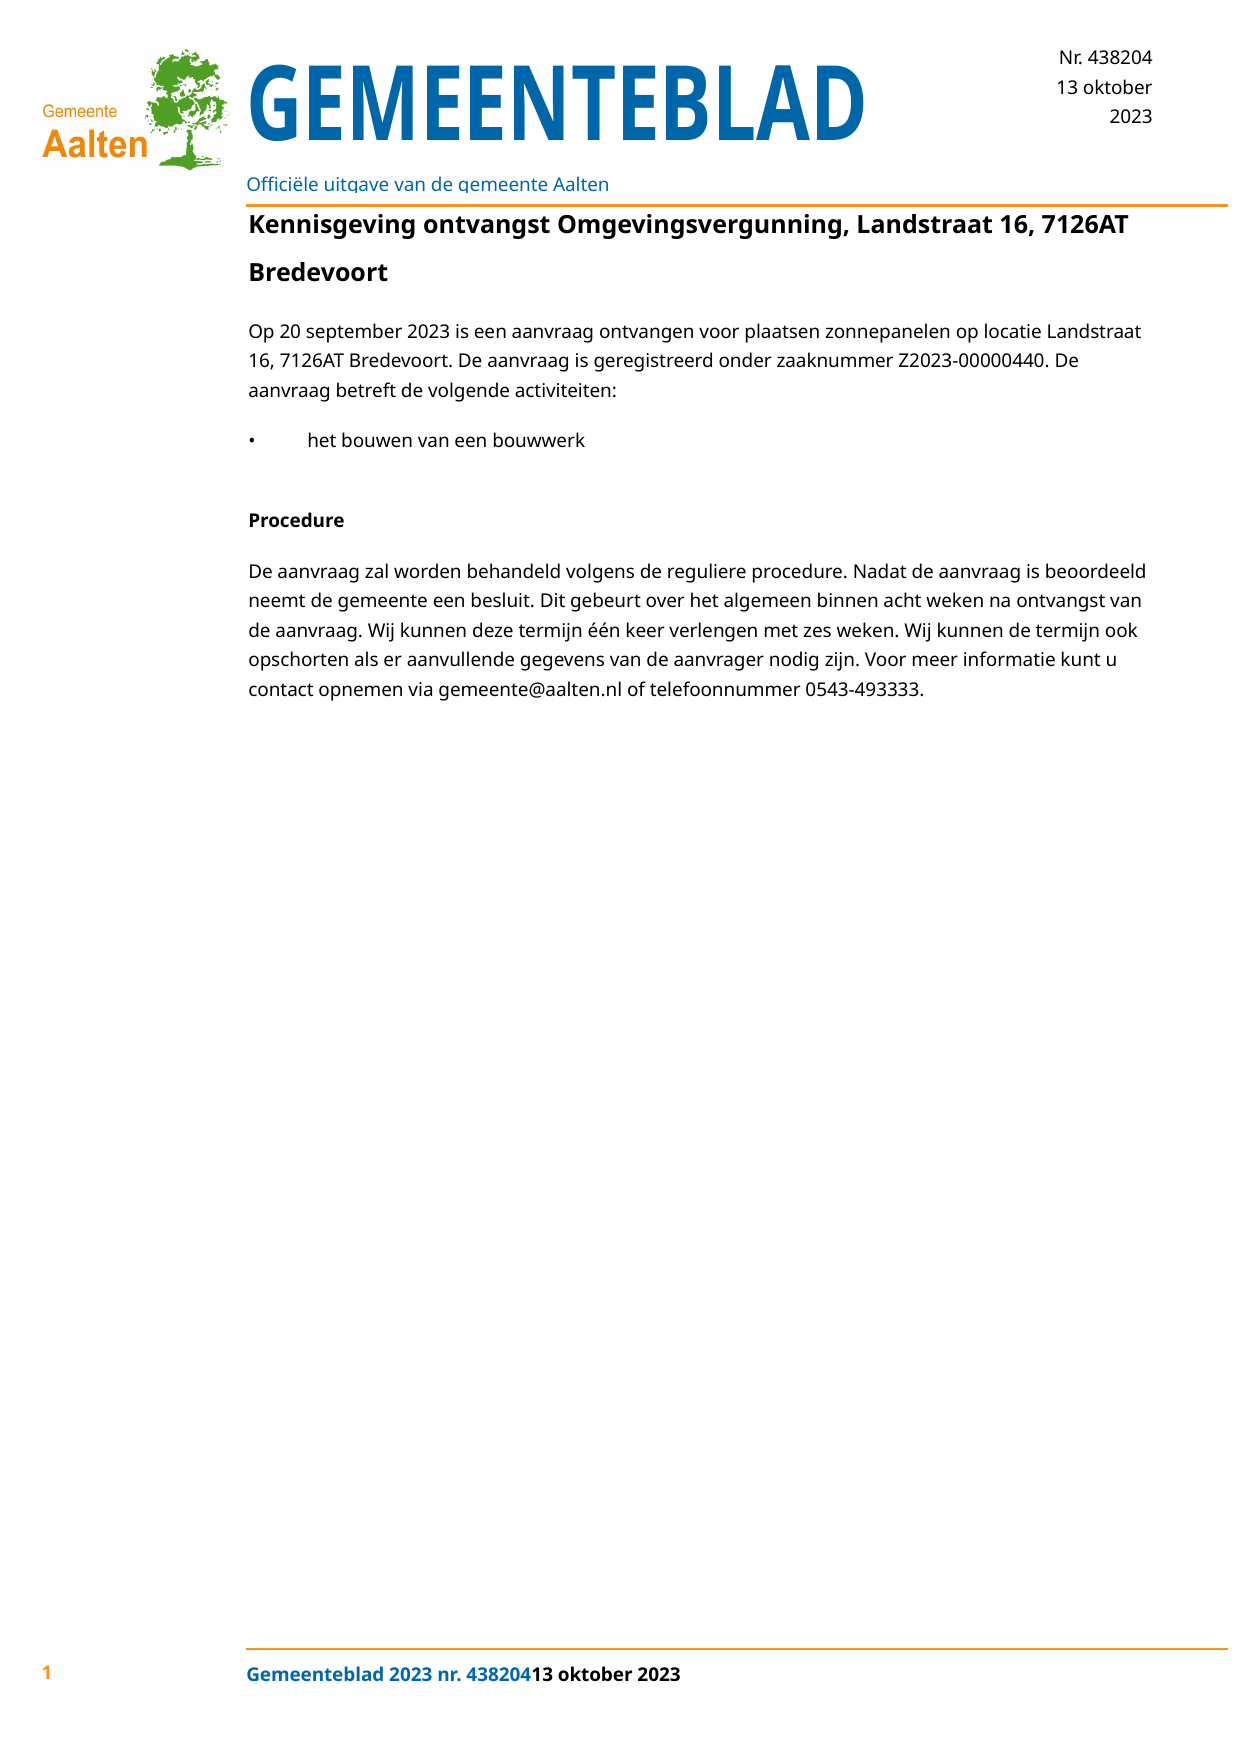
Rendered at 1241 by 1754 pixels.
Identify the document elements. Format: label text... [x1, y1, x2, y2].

text Procedure [248, 507, 1152, 533]
picture [41, 47, 231, 172]
list het bouwen van een bouwwerk [248, 427, 1152, 453]
text De aanvraag zal worden behandeld volgens de reguliere procedure. Nadat de aanvraag is beoordeeld neemt de gemeente een besluit. Dit gebeurt over het algemeen binnen acht weken na ontvangst van de aanvraag. Wij kunnen deze termijn één keer verlengen met zes weken. Wij kunnen de termijn ook opschorten als er aanvullende gegevens van de aanvrager nodig zijn. Voor meer informatie kunt u contact opnemen via gemeente@aalten.nl of telefoonnummer 0543-493333. [248, 558, 1152, 702]
text Kennisgeving ontvangst Omgevingsvergunning, Landstraat 16, 7126AT Bredevoort [248, 207, 1152, 288]
text Op 20 september 2023 is een aanvraag ontvangen voor plaatsen zonnepanelen op locatie Landstraat 16, 7126AT Bredevoort. De aanvraag is geregistreerd onder zaaknummer Z2023-00000440. De aanvraag betreft de volgende activiteiten: [248, 318, 1152, 403]
